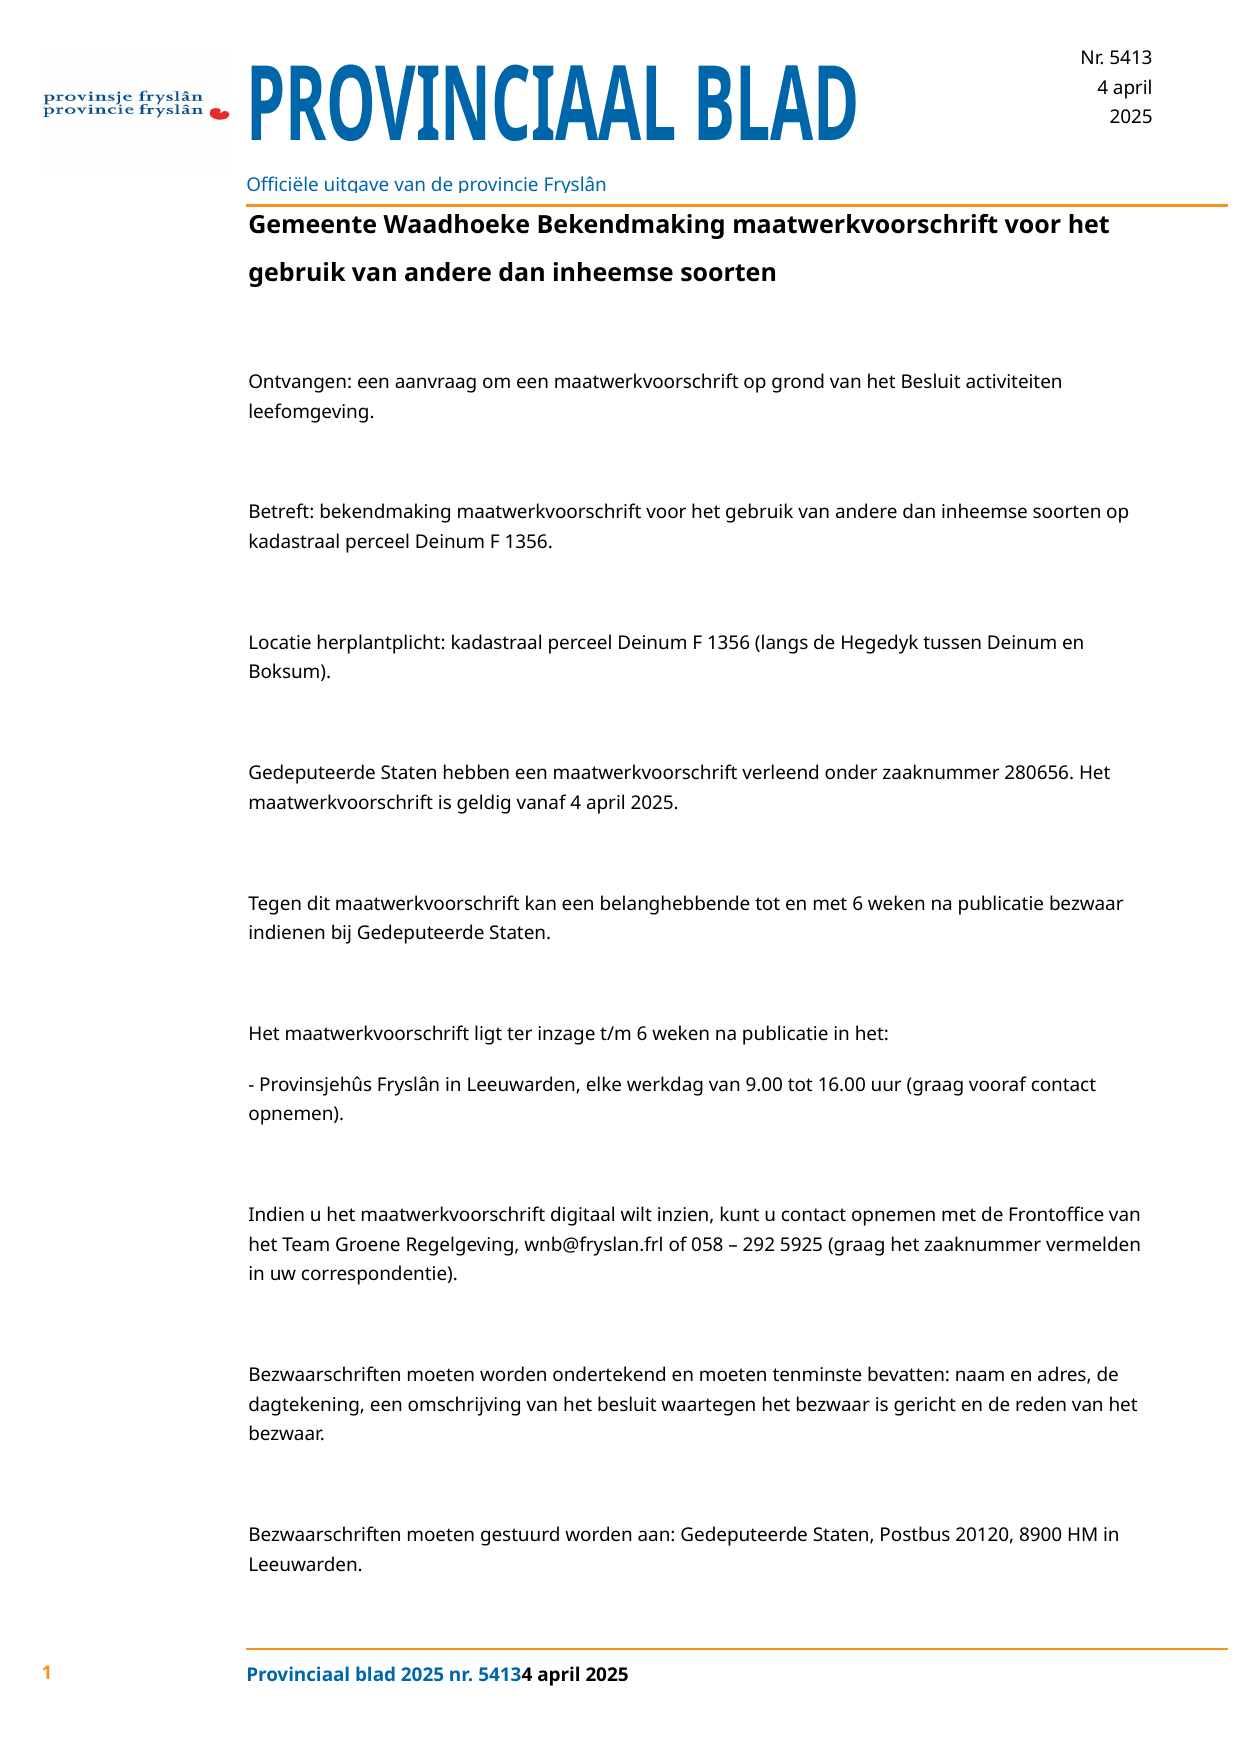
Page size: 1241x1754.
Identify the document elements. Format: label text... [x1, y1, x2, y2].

picture [41, 47, 231, 172]
text - Provinsjehûs Fryslân in Leeuwarden, elke werkdag van 9.00 tot 16.00 uur (graag vooraf contact opnemen). [248, 1071, 1152, 1126]
text Betreft: bekendmaking maatwerkvoorschrift voor het gebruik van andere dan inheemse soorten op kadastraal perceel Deinum F 1356. [248, 499, 1152, 554]
text Bezwaarschriften moeten gestuurd worden aan: Gedeputeerde Staten, Postbus 20120, 8900 HM in Leeuwarden. [248, 1521, 1152, 1577]
text Tegen dit maatwerkvoorschrift kan een belanghebbende tot en met 6 weken na publicatie bezwaar indienen bij Gedeputeerde Staten. [248, 890, 1152, 945]
text Het maatwerkvoorschrift ligt ter inzage t/m 6 weken na publicatie in het: [248, 1020, 1152, 1046]
text Gemeente Waadhoeke Bekendmaking maatwerkvoorschrift voor het gebruik van andere dan inheemse soorten [248, 207, 1152, 288]
text Gedeputeerde Staten hebben een maatwerkvoorschrift verleend onder zaaknummer 280656. Het maatwerkvoorschrift is geldig vanaf 4 april 2025. [248, 759, 1152, 815]
text Ontvangen: een aanvraag om een maatwerkvoorschrift op grond van het Besluit activiteiten leefomgeving. [248, 368, 1152, 424]
text Indien u het maatwerkvoorschrift digitaal wilt inzien, kunt u contact opnemen met de Frontoffice van het Team Groene Regelgeving, wnb@fryslan.frl of 058 – 292 5925 (graag het zaaknummer vermelden in uw correspondentie). [248, 1201, 1152, 1286]
text Bezwaarschriften moeten worden ondertekend en moeten tenminste bevatten: naam en adres, de dagtekening, een omschrijving van het besluit waartegen het bezwaar is gericht en de reden van het bezwaar. [248, 1361, 1152, 1446]
text Locatie herplantplicht: kadastraal perceel Deinum F 1356 (langs de Hegedyk tussen Deinum en Boksum). [248, 629, 1152, 684]
